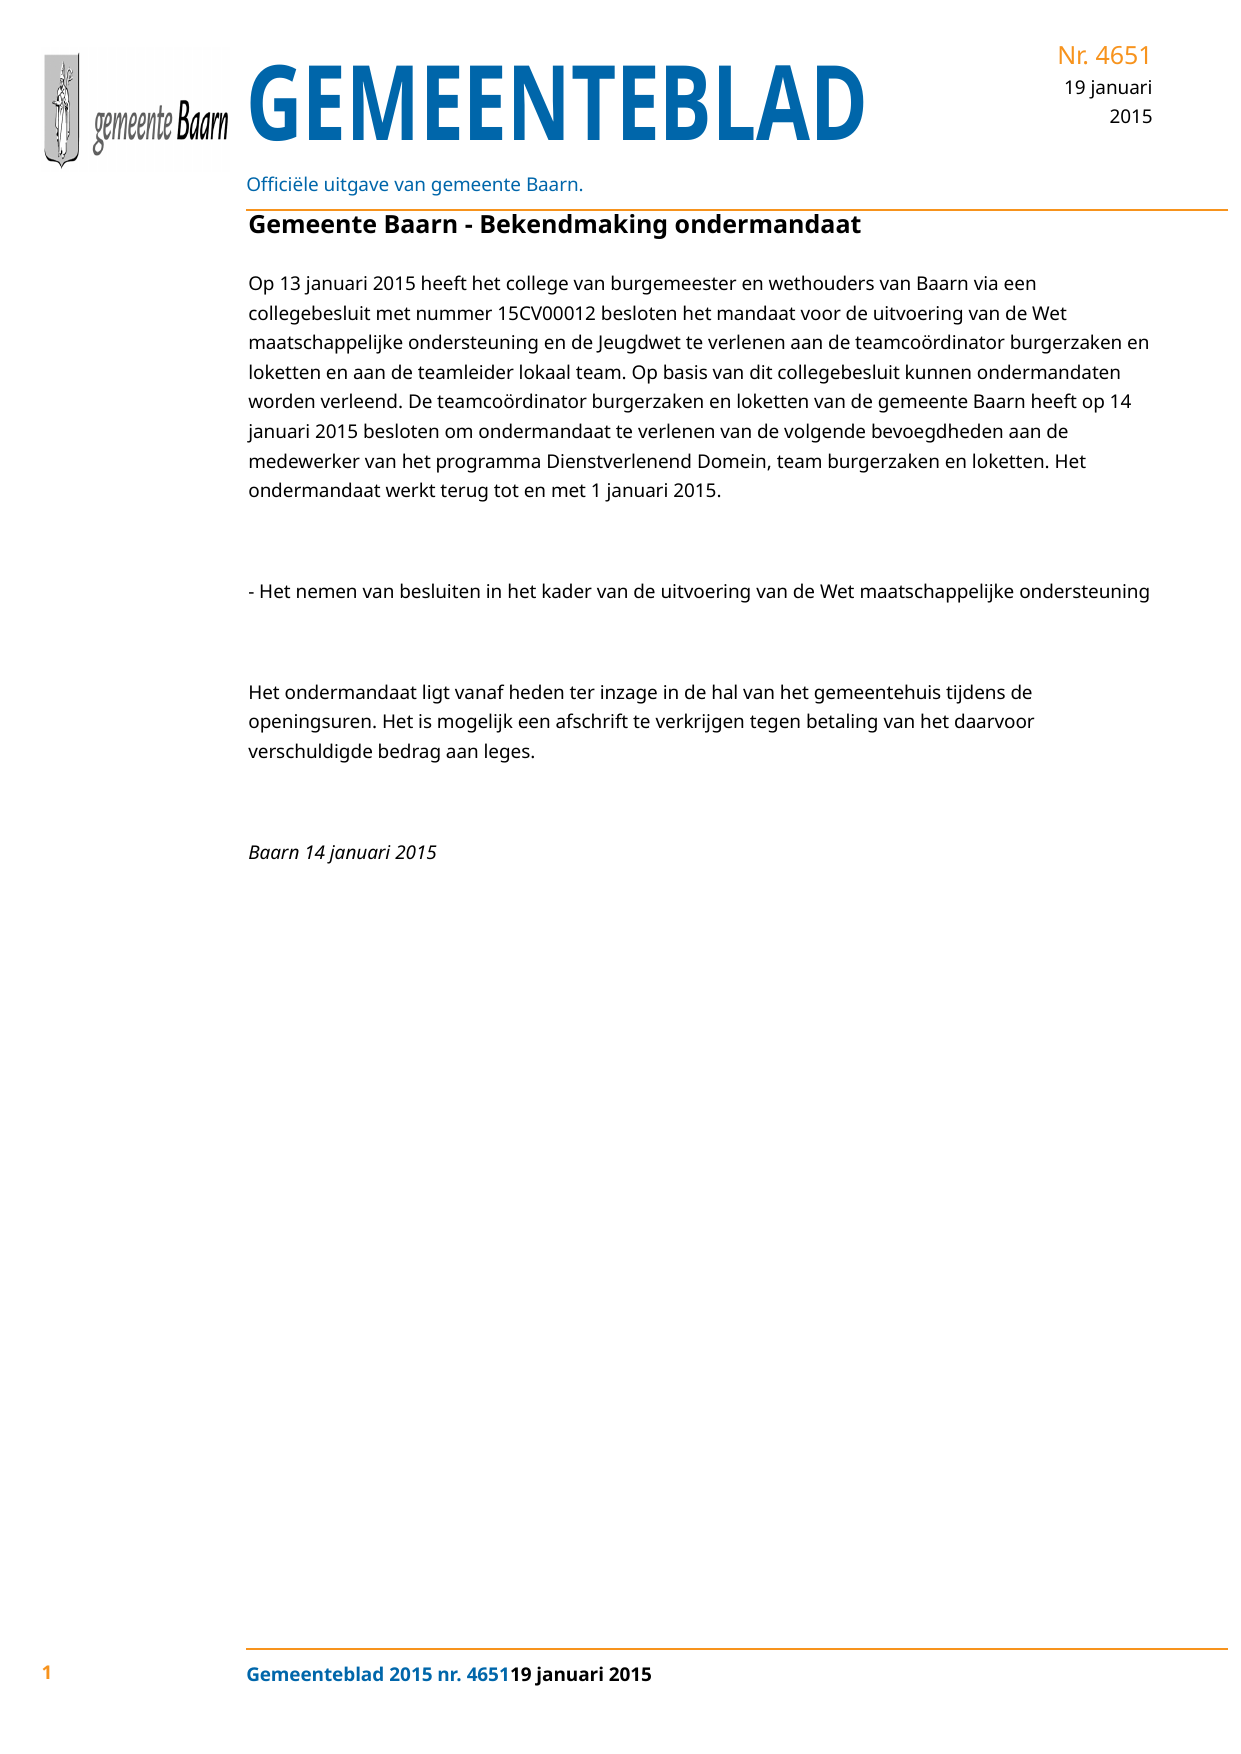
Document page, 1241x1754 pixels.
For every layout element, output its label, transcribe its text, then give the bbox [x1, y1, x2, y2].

text Gemeente Baarn - Bekendmaking ondermandaat [248, 211, 1152, 241]
text Het ondermandaat ligt vanaf heden ter inzage in de hal van het gemeentehuis tijdens de openingsuren. Het is mogelijk een afschrift te verkrijgen tegen betaling van het daarvoor verschuldigde bedrag aan leges. [248, 679, 1152, 764]
text Baarn 14 januari 2015 [248, 839, 1152, 865]
text Op 13 januari 2015 heeft het college van burgemeester en wethouders van Baarn via een collegebesluit met nummer 15CV00012 besloten het mandaat voor de uitvoering van de Wet maatschappelijke ondersteuning en de Jeugdwet te verlenen aan de teamcoördinator burgerzaken en loketten en aan de teamleider lokaal team. Op basis van dit collegebesluit kunnen ondermandaten worden verleend. De teamcoördinator burgerzaken en loketten van de gemeente Baarn heeft op 14 januari 2015 besloten om ondermandaat te verlenen van de volgende bevoegdheden aan de medewerker van het programma Dienstverlenend Domein, team burgerzaken en loketten. Het ondermandaat werkt terug tot en met 1 januari 2015. [248, 270, 1152, 503]
text - Het nemen van besluiten in het kader van de uitvoering van de Wet maatschappelijke ondersteuning [248, 578, 1152, 604]
picture [41, 47, 231, 172]
